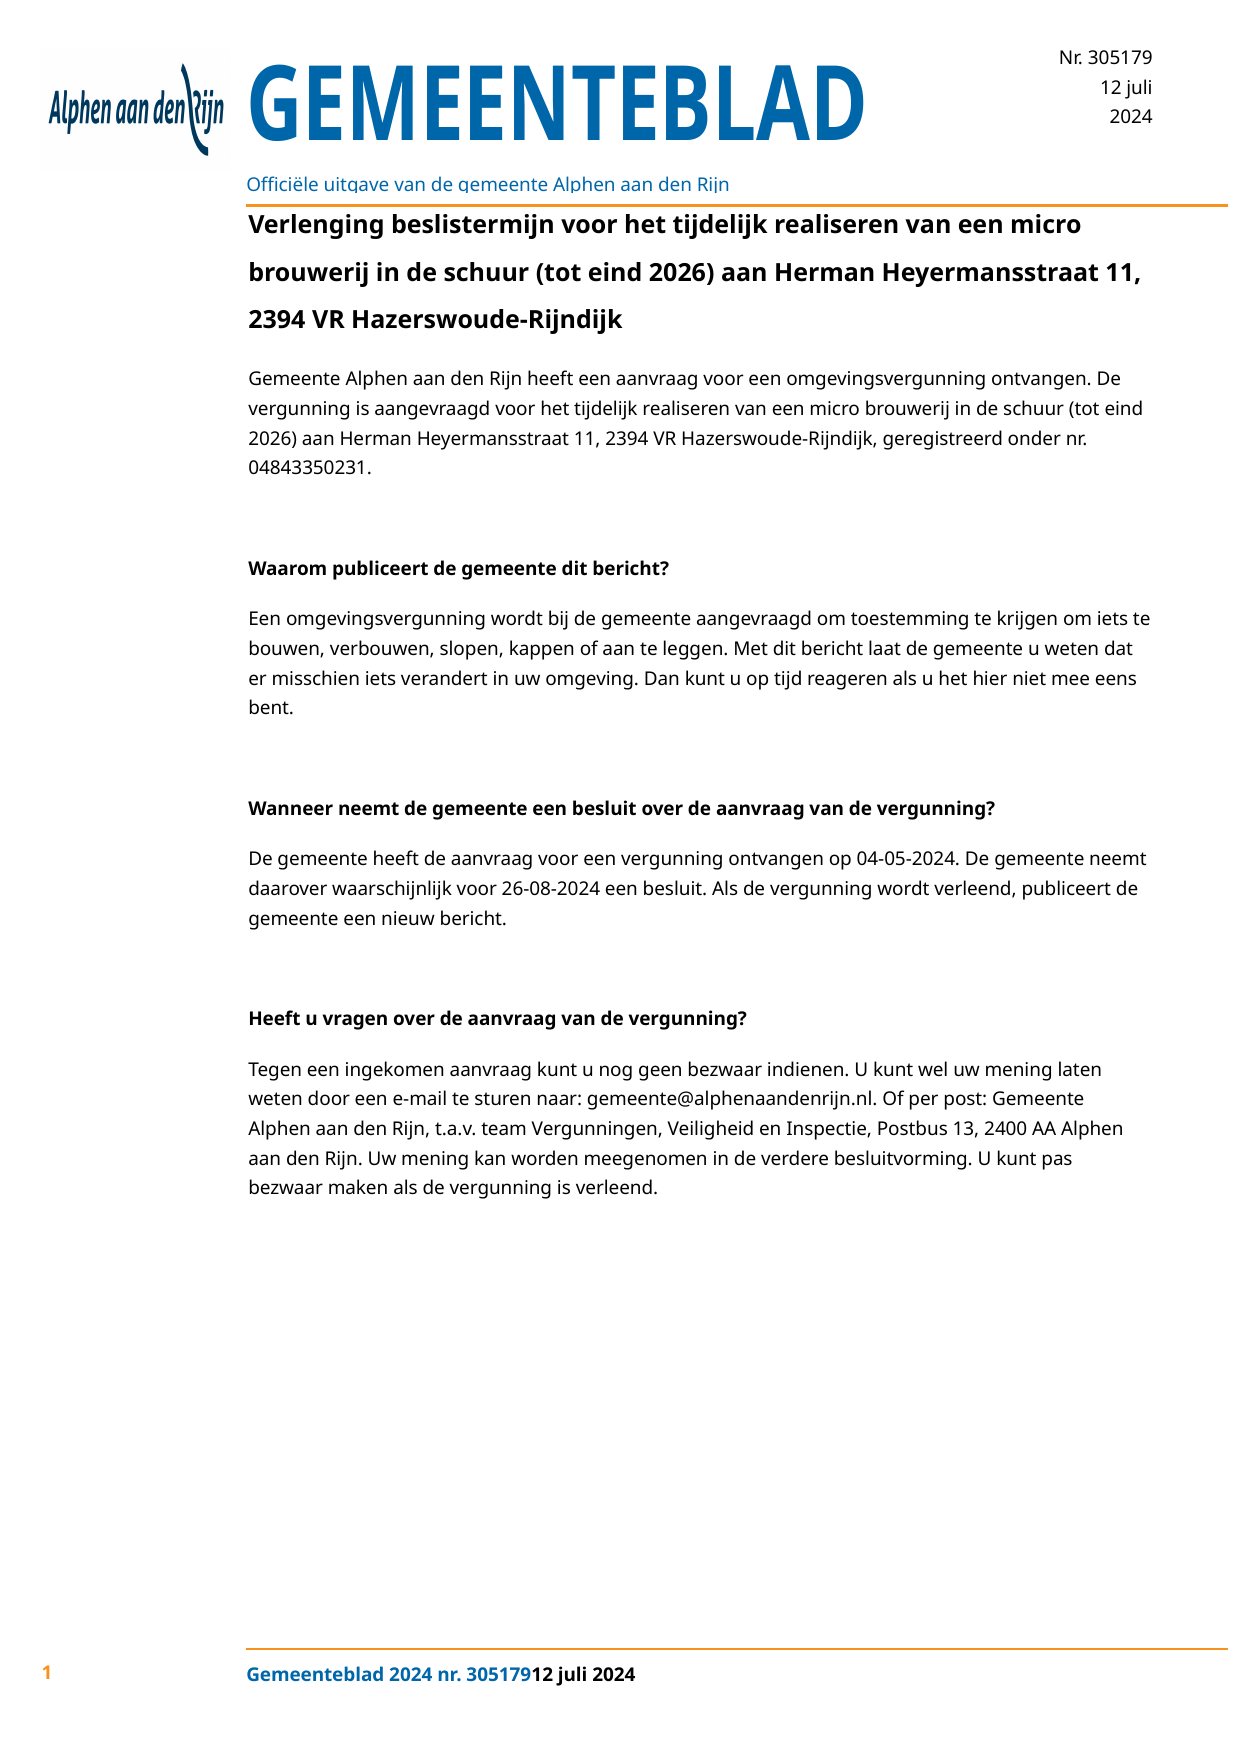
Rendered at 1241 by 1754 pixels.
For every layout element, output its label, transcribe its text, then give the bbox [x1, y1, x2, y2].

text Gemeente Alphen aan den Rijn heeft een aanvraag voor een omgevingsvergunning ontvangen. De vergunning is aangevraagd voor het tijdelijk realiseren van een micro brouwerij in de schuur (tot eind 2026) aan Herman Heyermansstraat 11, 2394 VR Hazerswoude-Rijndijk, geregistreerd onder nr. 04843350231. [248, 366, 1152, 480]
text Heeft u vragen over de aanvraag van de vergunning? [248, 1006, 1152, 1031]
picture [41, 47, 231, 172]
text Verlenging beslistermijn voor het tijdelijk realiseren van een micro brouwerij in de schuur (tot eind 2026) aan Herman Heyermansstraat 11, 2394 VR Hazerswoude-Rijndijk [248, 207, 1152, 336]
text Tegen een ingekomen aanvraag kunt u nog geen bezwaar indienen. U kunt wel uw mening laten weten door een e-mail te sturen naar: gemeente@alphenaandenrijn.nl. Of per post: Gemeente Alphen aan den Rijn, t.a.v. team Vergunningen, Veiligheid en Inspectie, Postbus 13, 2400 AA Alphen aan den Rijn. Uw mening kan worden meegenomen in de verdere besluitvorming. U kunt pas bezwaar maken als de vergunning is verleend. [248, 1056, 1152, 1200]
text Een omgevingsvergunning wordt bij de gemeente aangevraagd om toestemming te krijgen om iets te bouwen, verbouwen, slopen, kappen of aan te leggen. Met dit bericht laat de gemeente u weten dat er misschien iets verandert in uw omgeving. Dan kunt u op tijd reageren als u het hier niet mee eens bent. [248, 606, 1152, 720]
text Waarom publiceert de gemeente dit bericht? [248, 555, 1152, 581]
text Wanneer neemt de gemeente een besluit over de aanvraag van de vergunning? [248, 795, 1152, 821]
text De gemeente heeft de aanvraag voor een vergunning ontvangen op 04-05-2024. De gemeente neemt daarover waarschijnlijk voor 26-08-2024 een besluit. Als de vergunning wordt verleend, publiceert de gemeente een nieuw bericht. [248, 846, 1152, 930]
